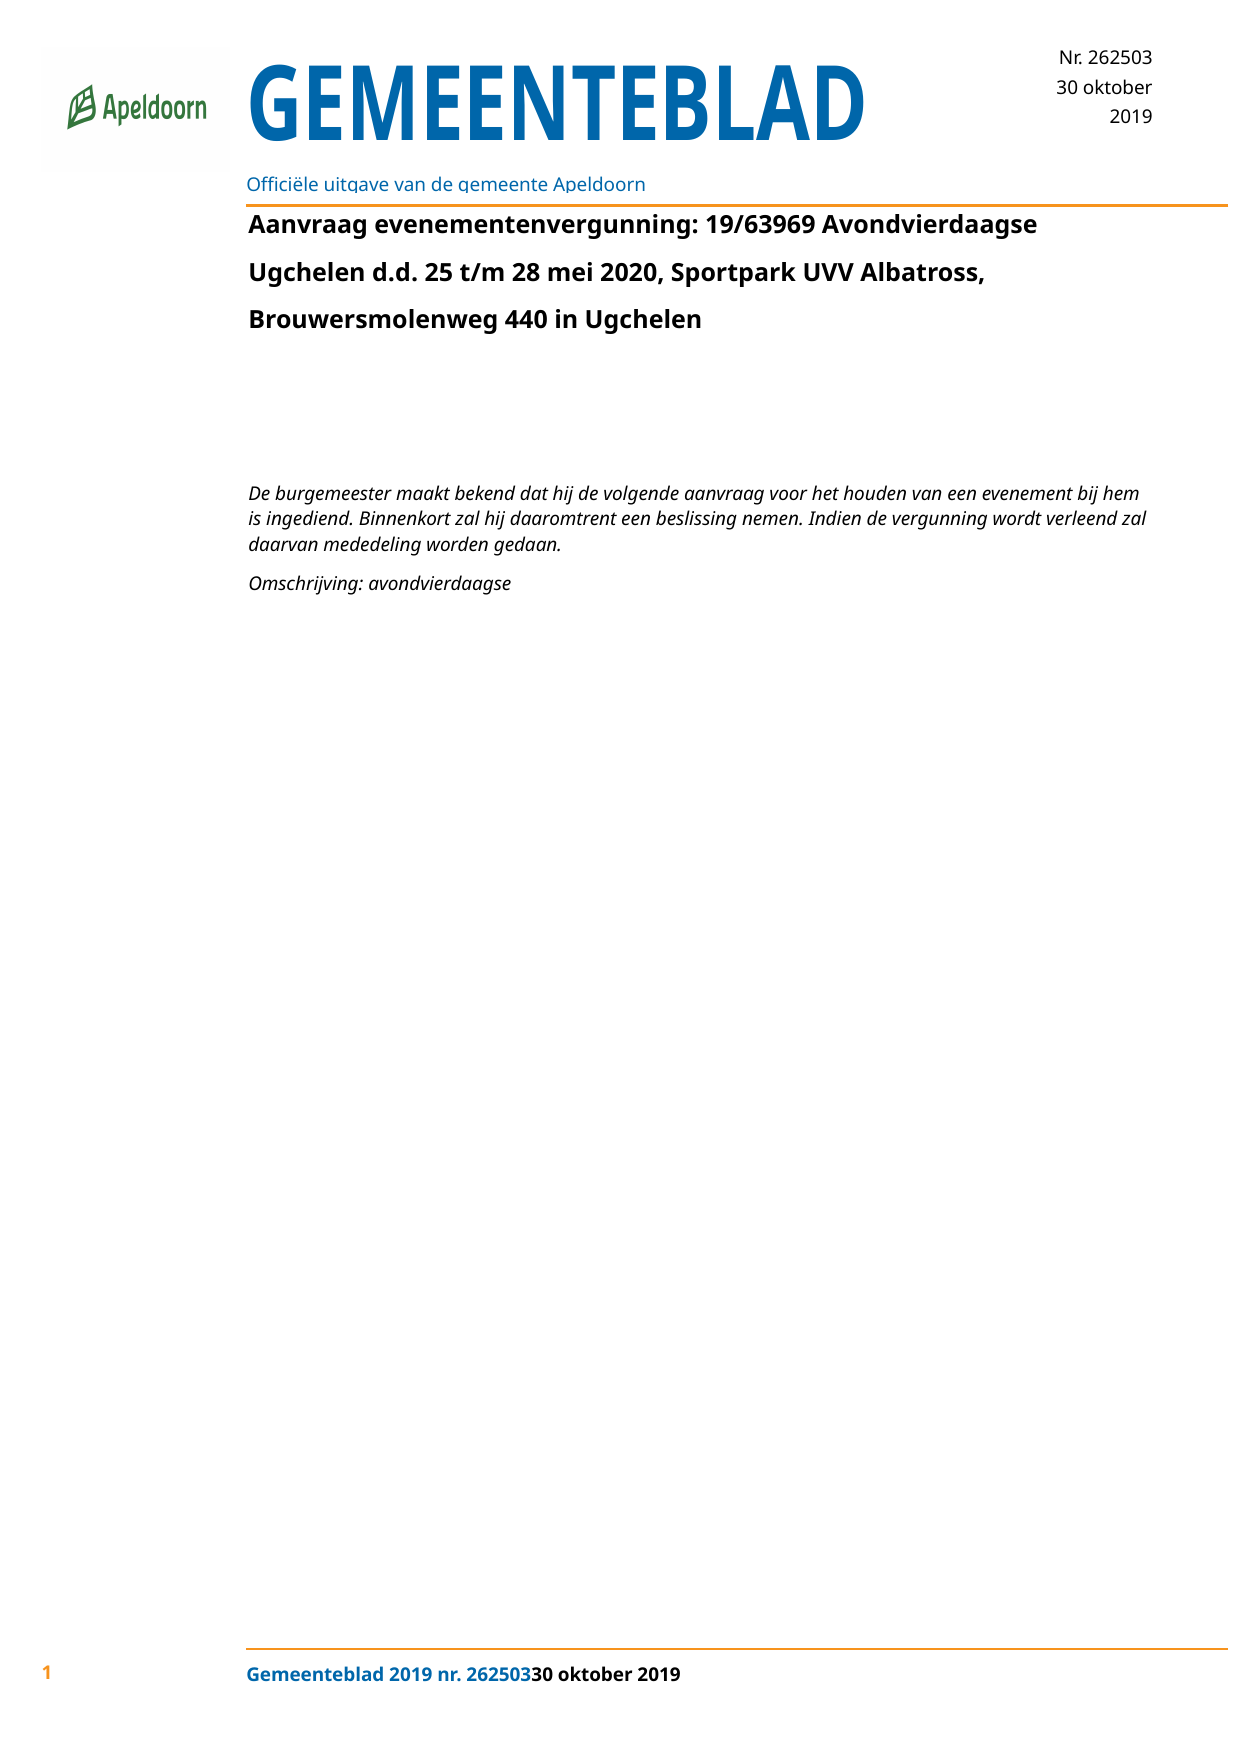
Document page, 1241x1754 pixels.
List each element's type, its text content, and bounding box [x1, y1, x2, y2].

text De burgemeester maakt bekend dat hij de volgende aanvraag voor het houden van een evenement bij hem is ingediend. Binnenkort zal hij daaromtrent een beslissing nemen. Indien de vergunning wordt verleend zal daarvan mededeling worden gedaan. [248, 480, 1152, 557]
text Aanvraag evenementenvergunning: 19/63969 Avondvierdaagse Ugchelen d.d. 25 t/m 28 mei 2020, Sportpark UVV Albatross, Brouwersmolenweg 440 in Ugchelen [248, 207, 1152, 336]
picture [41, 47, 231, 172]
text Omschrijving: avondvierdaagse [248, 571, 1152, 596]
